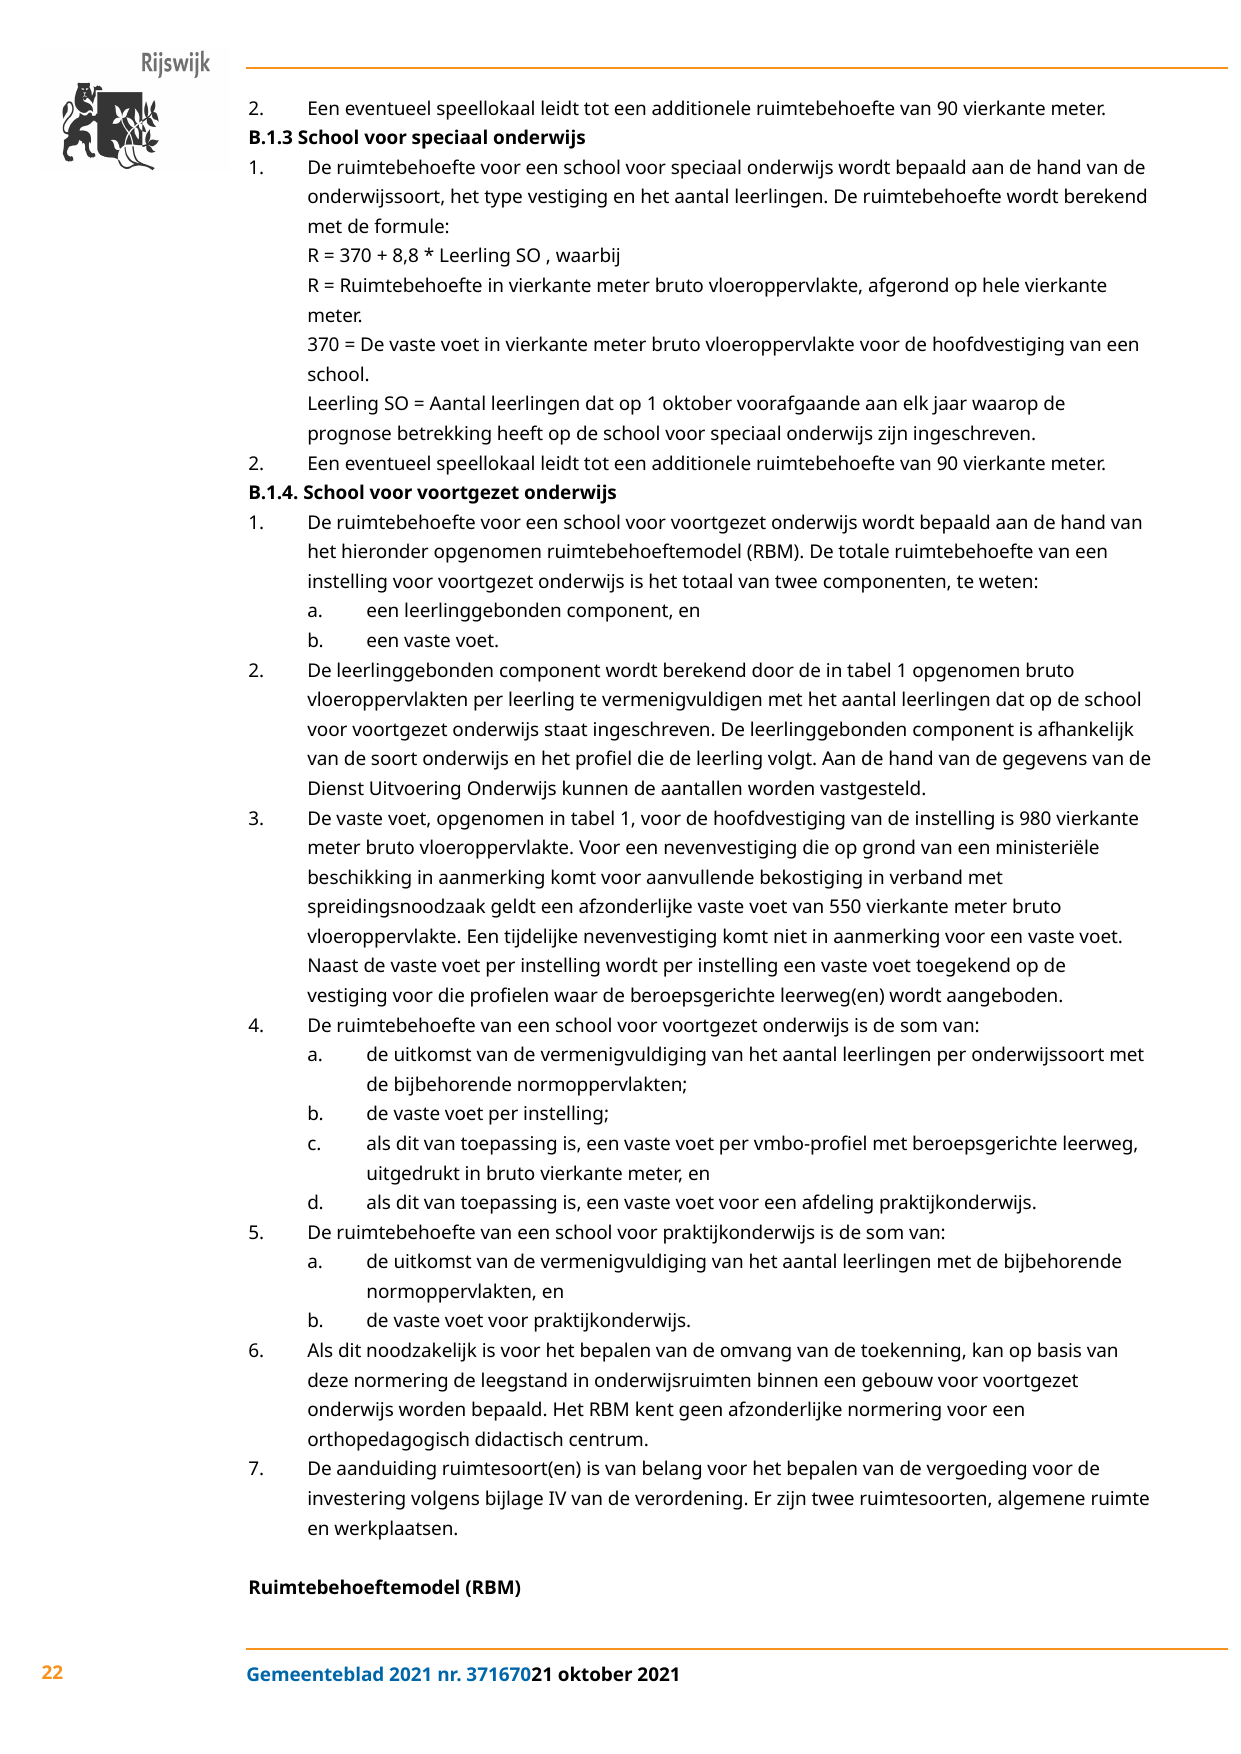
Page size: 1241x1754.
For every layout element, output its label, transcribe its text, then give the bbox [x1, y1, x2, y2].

list de vaste voet voor praktijkonderwijs. [307, 1308, 1152, 1333]
list De ruimtebehoefte voor een school voor speciaal onderwijs wordt bepaald aan de hand van de onderwijssoort, het type vestiging en het aantal leerlingen. De ruimtebehoefte wordt berekend met de formule: [248, 154, 1152, 239]
list De aanduiding ruimtesoort(en) is van belang voor het bepalen van de vergoeding voor de investering volgens bijlage IV van de verordening. Er zijn twee ruimtesoorten, algemene ruimte en werkplaatsen. [248, 1456, 1152, 1541]
list De vaste voet, opgenomen in tabel 1, voor de hoofdvestiging van de instelling is 980 vierkante meter bruto vloeroppervlakte. Voor een nevenvestiging die op grond van een ministeriële beschikking in aanmerking komt voor aanvullende bekostiging in verband met spreidingsnoodzaak geldt een afzonderlijke vaste voet van 550 vierkante meter bruto vloeroppervlakte. Een tijdelijke nevenvestiging komt niet in aanmerking voor een vaste voet. Naast de vaste voet per instelling wordt per instelling een vaste voet toegekend op de vestiging voor die profielen waar de beroepsgerichte leerweg(en) wordt aangeboden. [248, 805, 1152, 1008]
text B.1.3 School voor speciaal onderwijs [248, 124, 1152, 150]
picture [41, 47, 231, 172]
list Als dit noodzakelijk is voor het bepalen van de omvang van de toekenning, kan op basis van deze normering de leegstand in onderwijsruimten binnen een gebouw voor voortgezet onderwijs worden bepaald. Het RBM kent geen afzonderlijke normering voor een orthopedagogisch didactisch centrum. [248, 1337, 1152, 1452]
list de uitkomst van de vermenigvuldiging van het aantal leerlingen per onderwijssoort met de bijbehorende normoppervlakten; [307, 1041, 1152, 1097]
list de vaste voet per instelling; [307, 1101, 1152, 1126]
list als dit van toepassing is, een vaste voet per vmbo-profiel met beroepsgerichte leerweg, uitgedrukt in bruto vierkante meter, en [307, 1130, 1152, 1186]
list De ruimtebehoefte van een school voor voortgezet onderwijs is de som van: [248, 1012, 1152, 1038]
list Een eventueel speellokaal leidt tot een additionele ruimtebehoefte van 90 vierkante meter. [248, 95, 1152, 121]
list De ruimtebehoefte van een school voor praktijkonderwijs is de som van: [248, 1219, 1152, 1245]
text B.1.4. School voor voortgezet onderwijs [248, 479, 1152, 505]
list R = Ruimtebehoefte in vierkante meter bruto vloeroppervlakte, afgerond op hele vierkante meter. [248, 272, 1152, 328]
list de uitkomst van de vermenigvuldiging van het aantal leerlingen met de bijbehorende normoppervlakten, en [307, 1248, 1152, 1304]
list Leerling SO = Aantal leerlingen dat op 1 oktober voorafgaande aan elk jaar waarop de prognose betrekking heeft op de school voor speciaal onderwijs zijn ingeschreven. [248, 391, 1152, 446]
list Een eventueel speellokaal leidt tot een additionele ruimtebehoefte van 90 vierkante meter. [248, 450, 1152, 476]
list R = 370 + 8,8 * Leerling SO , waarbij [248, 243, 1152, 268]
list De leerlinggebonden component wordt berekend door de in tabel 1 opgenomen bruto vloeroppervlakten per leerling te vermenigvuldigen met het aantal leerlingen dat op de school voor voortgezet onderwijs staat ingeschreven. De leerlinggebonden component is afhankelijk van de soort onderwijs en het profiel die de leerling volgt. Aan de hand van de gegevens van de Dienst Uitvoering Onderwijs kunnen de aantallen worden vastgesteld. [248, 657, 1152, 801]
list een vaste voet. [307, 627, 1152, 653]
list als dit van toepassing is, een vaste voet voor een afdeling praktijkonderwijs. [307, 1189, 1152, 1215]
list 370 = De vaste voet in vierkante meter bruto vloeroppervlakte voor de hoofdvestiging van een school. [248, 331, 1152, 387]
list De ruimtebehoefte voor een school voor voortgezet onderwijs wordt bepaald aan de hand van het hieronder opgenomen ruimtebehoeftemodel (RBM). De totale ruimtebehoefte van een instelling voor voortgezet onderwijs is het totaal van twee componenten, te weten: [248, 509, 1152, 594]
list een leerlinggebonden component, en [307, 598, 1152, 623]
text Ruimtebehoeftemodel (RBM) [248, 1574, 1152, 1600]
